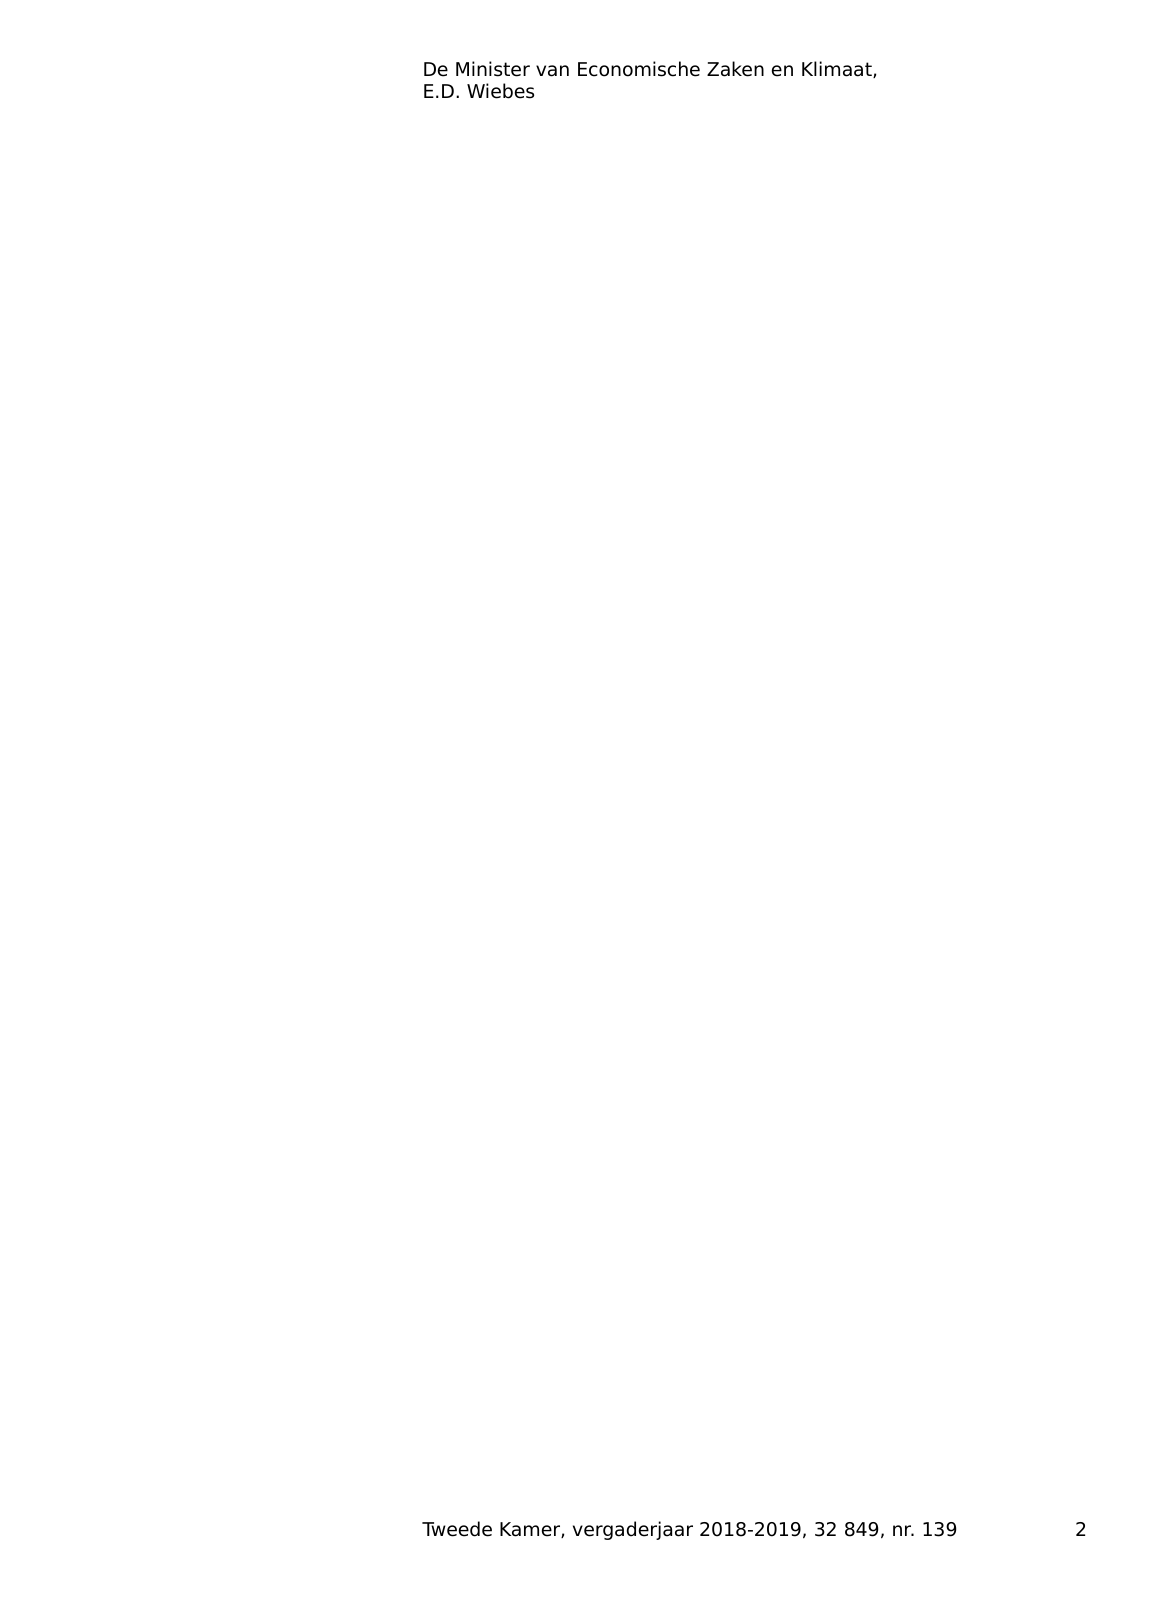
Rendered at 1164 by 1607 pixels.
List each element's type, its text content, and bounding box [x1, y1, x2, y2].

text De Minister van Economische Zaken en Klimaat, E.D. Wiebes [422, 59, 1087, 103]
